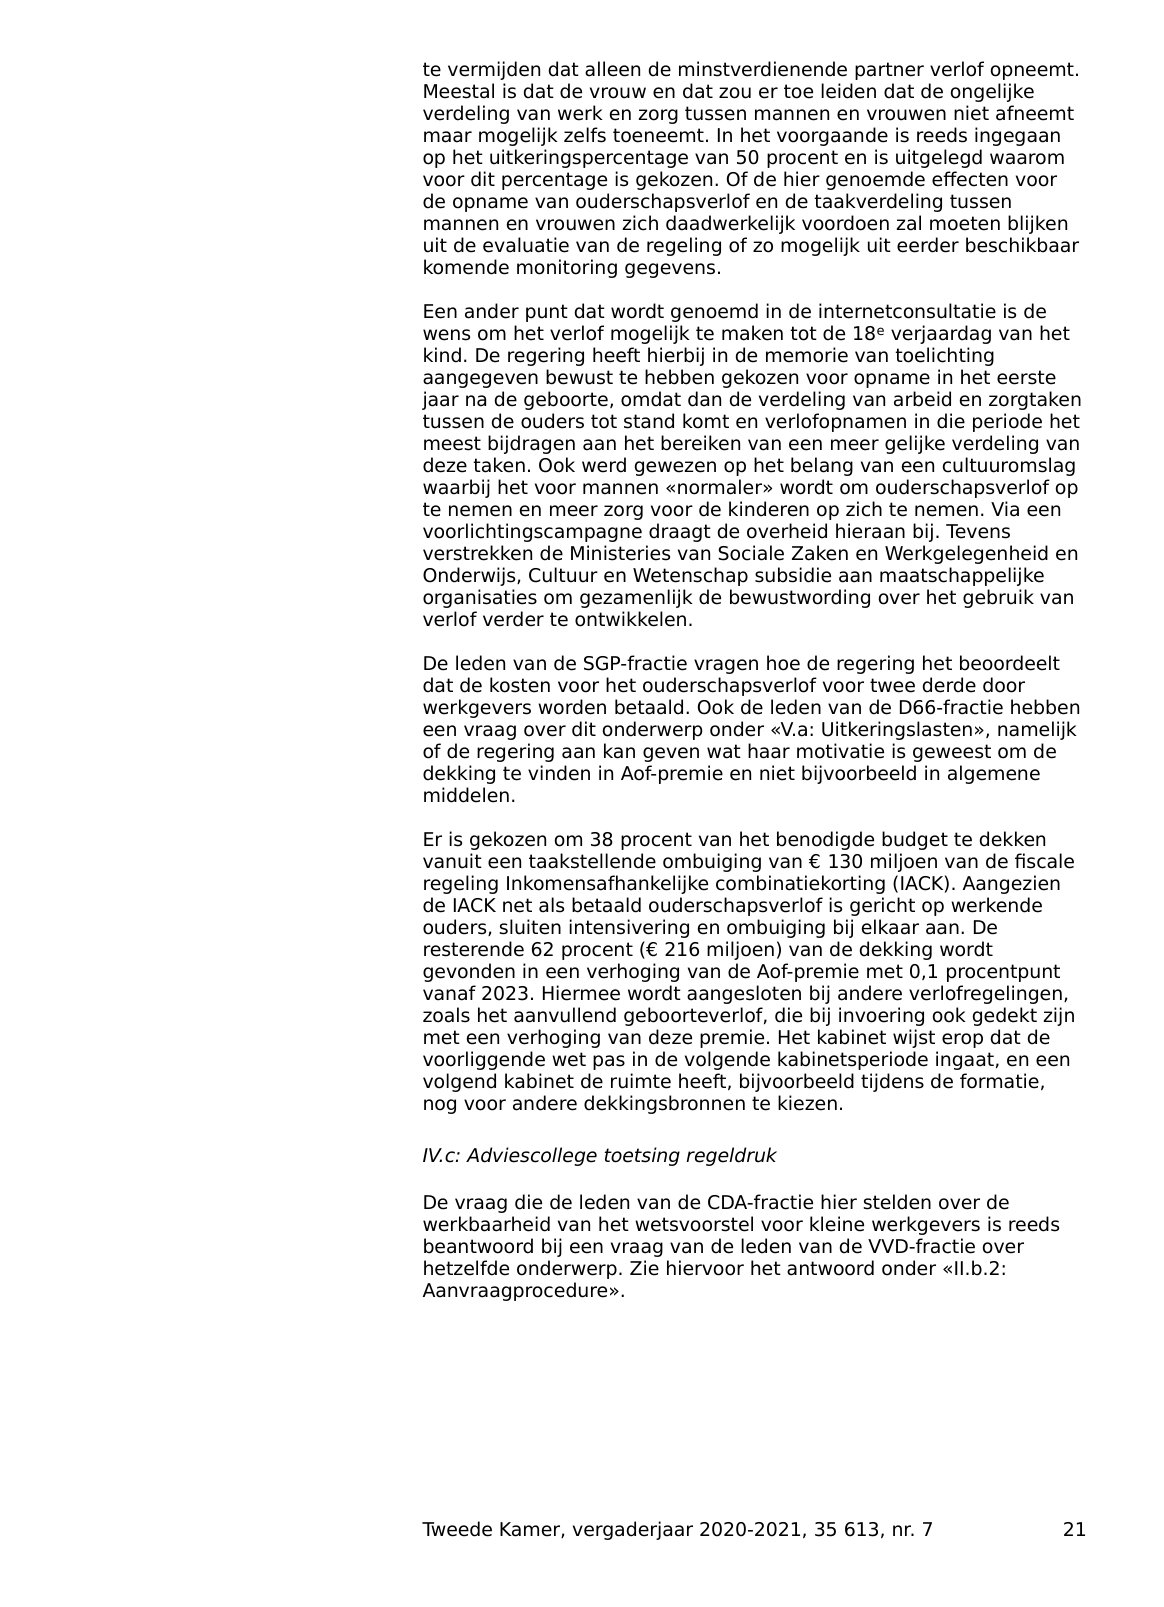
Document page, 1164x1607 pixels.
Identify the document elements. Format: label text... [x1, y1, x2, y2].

text De leden van de SGP-fractie vragen hoe de regering het beoordeelt dat de kosten voor het ouderschapsverlof voor twee derde door werkgevers worden betaald. Ook de leden van de D66-fractie hebben een vraag over dit onderwerp onder «V.a: Uitkeringslasten», namelijk of de regering aan kan geven wat haar motivatie is geweest om de dekking te vinden in Aof-premie en niet bijvoorbeeld in algemene middelen. [422, 653, 1087, 807]
text Een ander punt dat wordt genoemd in de internetconsultatie is de wens om het verlof mogelijk te maken tot de 18e verjaardag van het kind. De regering heeft hierbij in de memorie van toelichting aangegeven bewust te hebben gekozen voor opname in het eerste jaar na de geboorte, omdat dan de verdeling van arbeid en zorgtaken tussen de ouders tot stand komt en verlofopnamen in die periode het meest bijdragen aan het bereiken van een meer gelijke verdeling van deze taken. Ook werd gewezen op het belang van een cultuuromslag waarbij het voor mannen «normaler» wordt om ouderschapsverlof op te nemen en meer zorg voor de kinderen op zich te nemen. Via een voorlichtingscampagne draagt de overheid hieraan bij. Tevens verstrekken de Ministeries van Sociale Zaken en Werkgelegenheid en Onderwijs, Cultuur en Wetenschap subsidie aan maatschappelijke organisaties om gezamenlijk de bewustwording over het gebruik van verlof verder te ontwikkelen. [422, 301, 1087, 631]
text De vraag die de leden van de CDA-fractie hier stelden over de werkbaarheid van het wetsvoorstel voor kleine werkgevers is reeds beantwoord bij een vraag van de leden van de VVD-fractie over hetzelfde onderwerp. Zie hiervoor het antwoord onder «II.b.2: Aanvraagprocedure». [422, 1192, 1087, 1302]
subtitle IV.c: Adviescollege toetsing regeldruk [422, 1145, 1087, 1167]
text te vermijden dat alleen de minstverdienende partner verlof opneemt. Meestal is dat de vrouw en dat zou er toe leiden dat de ongelijke verdeling van werk en zorg tussen mannen en vrouwen niet afneemt maar mogelijk zelfs toeneemt. In het voorgaande is reeds ingegaan op het uitkeringspercentage van 50 procent en is uitgelegd waarom voor dit percentage is gekozen. Of de hier genoemde effecten voor de opname van ouderschapsverlof en de taakverdeling tussen mannen en vrouwen zich daadwerkelijk voordoen zal moeten blijken uit de evaluatie van de regeling of zo mogelijk uit eerder beschikbaar komende monitoring gegevens. [422, 59, 1087, 279]
text Er is gekozen om 38 procent van het benodigde budget te dekken vanuit een taakstellende ombuiging van € 130 miljoen van de fiscale regeling Inkomensafhankelijke combinatiekorting (IACK). Aangezien de IACK net als betaald ouderschapsverlof is gericht op werkende ouders, sluiten intensivering en ombuiging bij elkaar aan. De resterende 62 procent (€ 216 miljoen) van de dekking wordt gevonden in een verhoging van de Aof-premie met 0,1 procentpunt vanaf 2023. Hiermee wordt aangesloten bij andere verlofregelingen, zoals het aanvullend geboorteverlof, die bij invoering ook gedekt zijn met een verhoging van deze premie. Het kabinet wijst erop dat de voorliggende wet pas in de volgende kabinetsperiode ingaat, en een volgend kabinet de ruimte heeft, bijvoorbeeld tijdens de formatie, nog voor andere dekkingsbronnen te kiezen. [422, 829, 1087, 1115]
